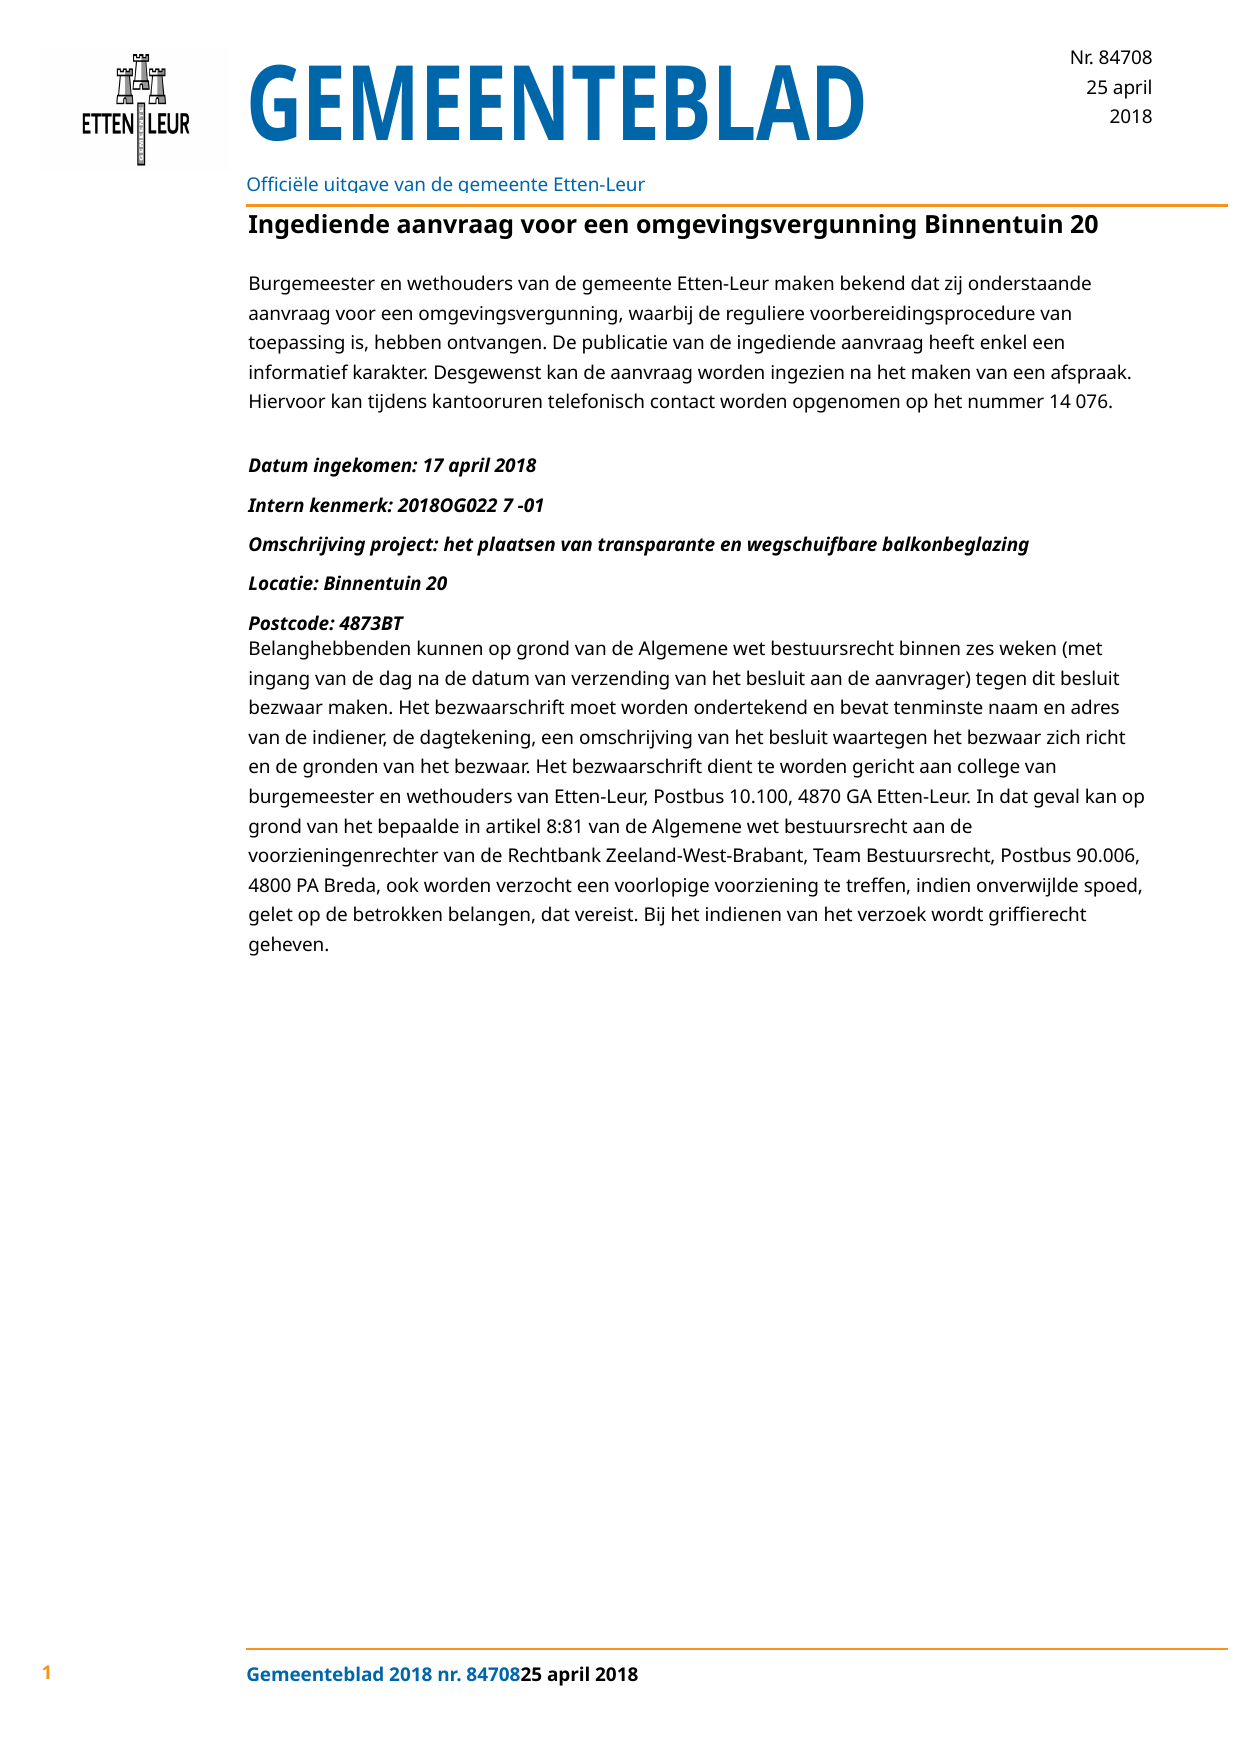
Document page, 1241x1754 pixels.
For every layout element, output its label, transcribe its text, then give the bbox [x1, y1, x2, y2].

text Postcode: 4873BT [248, 610, 1152, 635]
text Datum ingekomen: 17 april 2018 [248, 453, 1152, 478]
picture [41, 47, 231, 172]
text Belanghebbenden kunnen op grond van de Algemene wet bestuursrecht binnen zes weken (met ingang van de dag na de datum van verzending van het besluit aan de aanvrager) tegen dit besluit bezwaar maken. Het bezwaarschrift moet worden ondertekend en bevat tenminste naam en adres van de indiener, de dagtekening, een omschrijving van het besluit waartegen het bezwaar zich richt en de gronden van het bezwaar. Het bezwaarschrift dient te worden gericht aan college van burgemeester en wethouders van Etten-Leur, Postbus 10.100, 4870 GA Etten-Leur. In dat geval kan op grond van het bepaalde in artikel 8:81 van de Algemene wet bestuursrecht aan de voorzieningenrechter van de Rechtbank Zeeland-West-Brabant, Team Bestuursrecht, Postbus 90.006, 4800 PA Breda, ook worden verzocht een voorlopige voorziening te treffen, indien onverwijlde spoed, gelet op de betrokken belangen, dat vereist. Bij het indienen van het verzoek wordt griffierecht geheven. [248, 635, 1152, 957]
text Intern kenmerk: 2018OG022 7 -01 [248, 492, 1152, 518]
text Omschrijving project: het plaatsen van transparante en wegschuifbare balkonbeglazing [248, 531, 1152, 557]
text Ingediende aanvraag voor een omgevingsvergunning Binnentuin 20 [248, 207, 1152, 241]
text Locatie: Binnentuin 20 [248, 570, 1152, 596]
text Burgemeester en wethouders van de gemeente Etten-Leur maken bekend dat zij onderstaande aanvraag voor een omgevingsvergunning, waarbij de reguliere voorbereidingsprocedure van toepassing is, hebben ontvangen. De publicatie van de ingediende aanvraag heeft enkel een informatief karakter. Desgewenst kan de aanvraag worden ingezien na het maken van een afspraak. Hiervoor kan tijdens kantooruren telefonisch contact worden opgenomen op het nummer 14 076. [248, 270, 1152, 414]
